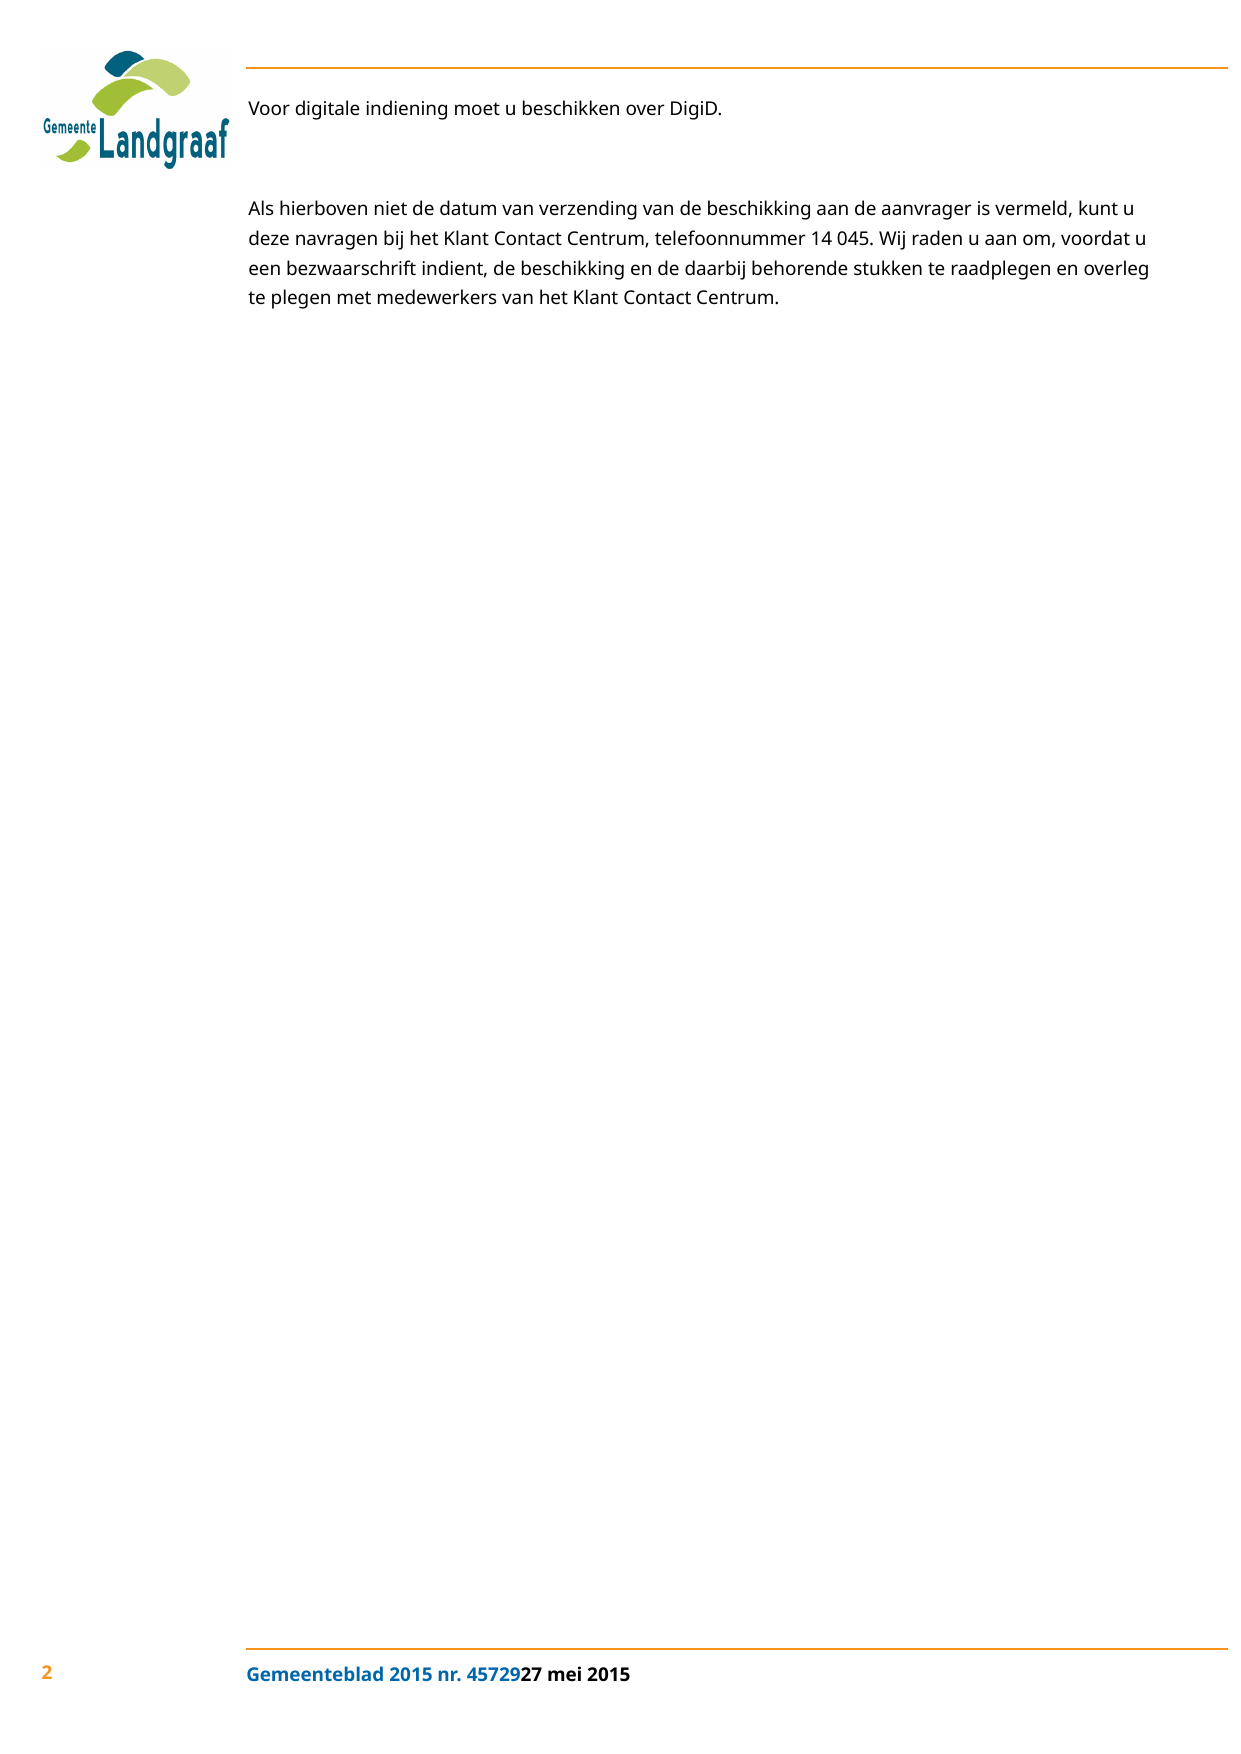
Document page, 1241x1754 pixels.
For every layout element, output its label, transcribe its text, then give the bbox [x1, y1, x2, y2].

text Als hierboven niet de datum van verzending van de beschikking aan de aanvrager is vermeld, kunt u deze navragen bij het Klant Contact Centrum, telefoonnummer 14 045. Wij raden u aan om, voordat u een bezwaarschrift indient, de beschikking en de daarbij behorende stukken te raadplegen en overleg te plegen met medewerkers van het Klant Contact Centrum. [248, 196, 1152, 310]
picture [41, 47, 231, 172]
text Voor digitale indiening moet u beschikken over DigiD. [248, 95, 1152, 121]
